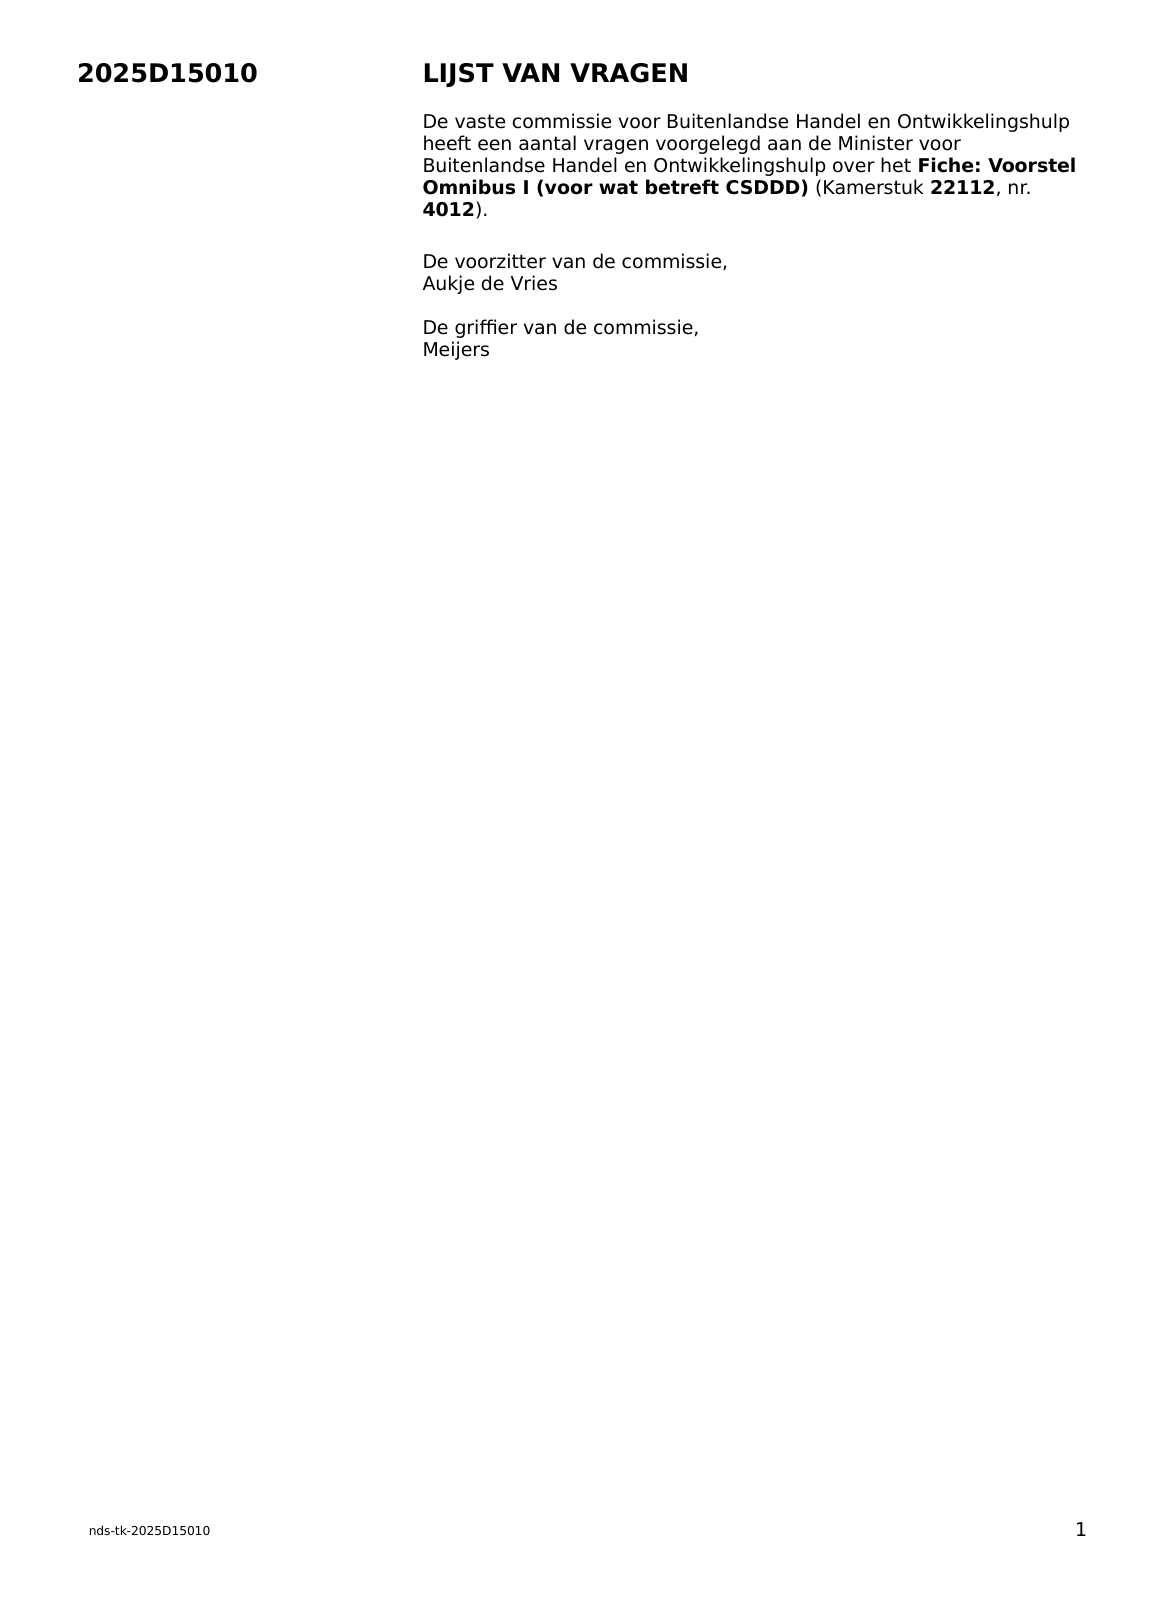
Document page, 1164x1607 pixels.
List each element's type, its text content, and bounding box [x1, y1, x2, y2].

text nds-tk-2025D15010 [88, 1524, 323, 1538]
text De griffier van de commissie, Meijers [422, 317, 1087, 361]
text De vaste commissie voor Buitenlandse Handel en Ontwikkelingshulp heeft een aantal vragen voorgelegd aan de Minister voor Buitenlandse Handel en Ontwikkelingshulp over het Fiche: Voorstel Omnibus I (voor wat betreft CSDDD) (Kamerstuk 22112, nr. 4012). [422, 111, 1087, 221]
text De voorzitter van de commissie, Aukje de Vries [422, 251, 1087, 295]
text 2025D15010 LIJST VAN VRAGEN [77, 59, 1087, 89]
